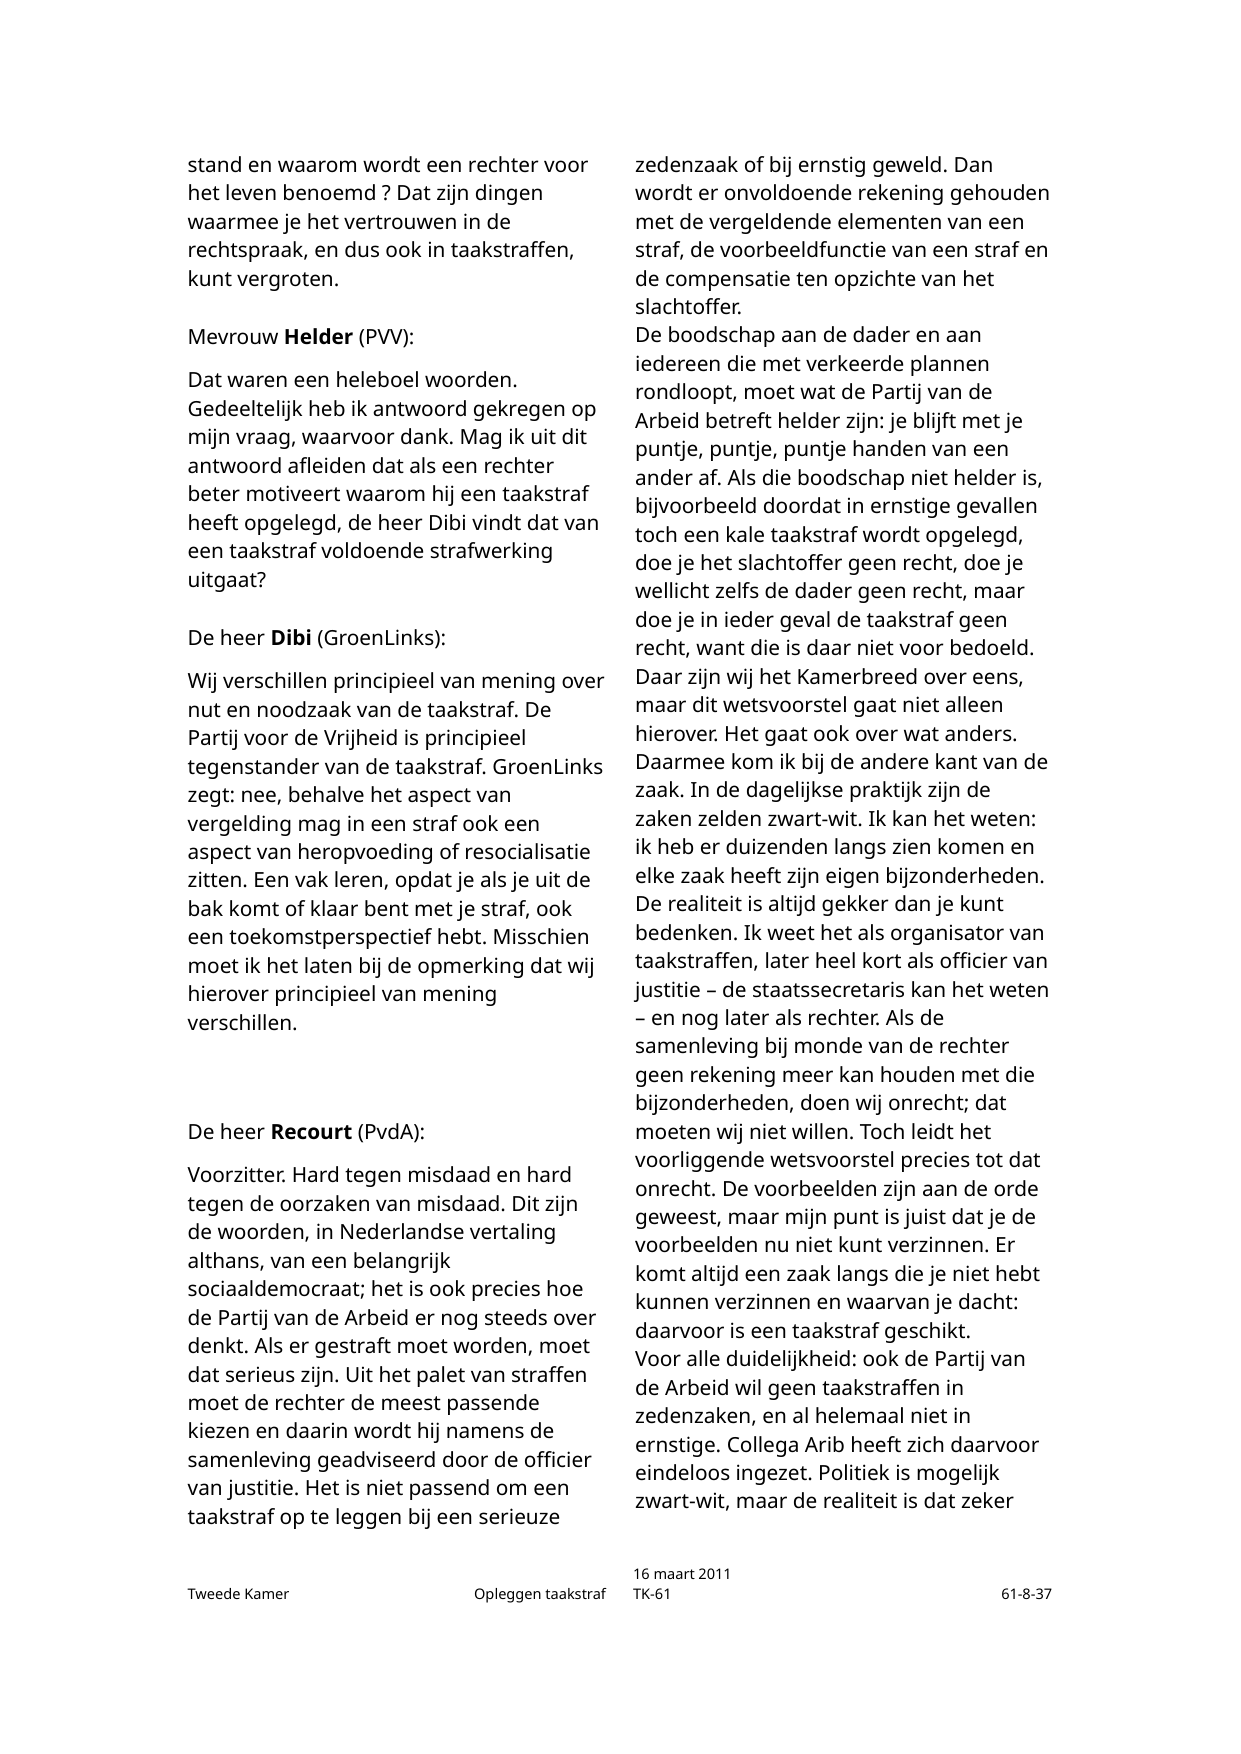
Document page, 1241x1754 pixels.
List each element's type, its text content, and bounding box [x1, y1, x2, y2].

text Voorzitter. Hard tegen misdaad en hard tegen de oorzaken van misdaad. Dit zijn de woorden, in Nederlandse vertaling althans, van een belangrijk sociaaldemocraat; het is ook precies hoe de Partij van de Arbeid er nog steeds over denkt. Als er gestraft moet worden, moet dat serieus zijn. Uit het palet van straffen moet de rechter de meest passende kiezen en daarin wordt hij namens de samenleving geadviseerd door de officier van justitie. Het is niet passend om een taakstraf op te leggen bij een serieuze [187, 1161, 605, 1530]
text De heer Recourt (PvdA): [187, 1117, 605, 1146]
text Mevrouw Helder (PVV): [187, 322, 605, 351]
text Wij verschillen principieel van mening over nut en noodzaak van de taakstraf. De Partij voor de Vrijheid is principieel tegenstander van de taakstraf. GroenLinks zegt: nee, behalve het aspect van vergelding mag in een straf ook een aspect van heropvoeding of resocialisatie zitten. Een vak leren, opdat je als je uit de bak komt of klaar bent met je straf, ook een toekomstperspectief hebt. Misschien moet ik het laten bij de opmerking dat wij hierover principieel van mening verschillen. [187, 667, 605, 1036]
text De boodschap aan de dader en aan iedereen die met verkeerde plannen rondloopt, moet wat de Partij van de Arbeid betreft helder zijn: je blijft met je puntje, puntje, puntje handen van een ander af. Als die boodschap niet helder is, bijvoorbeeld doordat in ernstige gevallen toch een kale taakstraf wordt opgelegd, doe je het slachtoffer geen recht, doe je wellicht zelfs de dader geen recht, maar doe je in ieder geval de taakstraf geen recht, want die is daar niet voor bedoeld. Daar zijn wij het Kamerbreed over eens, maar dit wetsvoorstel gaat niet alleen hierover. Het gaat ook over wat anders. [635, 321, 1053, 747]
text zedenzaak of bij ernstig geweld. Dan wordt er onvoldoende rekening gehouden met de vergeldende elementen van een straf, de voorbeeldfunctie van een straf en de compensatie ten opzichte van het slachtoffer. [635, 150, 1053, 321]
text stand en waarom wordt een rechter voor het leven benoemd ? Dat zijn dingen waarmee je het vertrouwen in de rechtspraak, en dus ook in taakstraffen, kunt vergroten. [187, 150, 605, 292]
text Daarmee kom ik bij de andere kant van de zaak. In de dagelijkse praktijk zijn de zaken zelden zwart-wit. Ik kan het weten: ik heb er duizenden langs zien komen en elke zaak heeft zijn eigen bijzonderheden. De realiteit is altijd gekker dan je kunt bedenken. Ik weet het als organisator van taakstraffen, later heel kort als officier van justitie – de staatssecretaris kan het weten – en nog later als rechter. Als de samenleving bij monde van de rechter geen rekening meer kan houden met die bijzonderheden, doen wij onrecht; dat moeten wij niet willen. Toch leidt het voorliggende wetsvoorstel precies tot dat onrecht. De voorbeelden zijn aan de orde geweest, maar mijn punt is juist dat je de voorbeelden nu niet kunt verzinnen. Er komt altijd een zaak langs die je niet hebt kunnen verzinnen en waarvan je dacht: daarvoor is een taakstraf geschikt. [635, 747, 1053, 1344]
text  [187, 1066, 605, 1095]
text De heer Dibi (GroenLinks): [187, 623, 605, 652]
text Dat waren een heleboel woorden. Gedeeltelijk heb ik antwoord gekregen op mijn vraag, waarvoor dank. Mag ik uit dit antwoord afleiden dat als een rechter beter motiveert waarom hij een taakstraf heeft opgelegd, de heer Dibi vindt dat van een taakstraf voldoende strafwerking uitgaat? [187, 366, 605, 593]
text Voor alle duidelijkheid: ook de Partij van de Arbeid wil geen taakstraffen in zedenzaken, en al helemaal niet in ernstige. Collega Arib heeft zich daarvoor eindeloos ingezet. Politiek is mogelijk zwart-wit, maar de realiteit is dat zeker [635, 1344, 1053, 1515]
